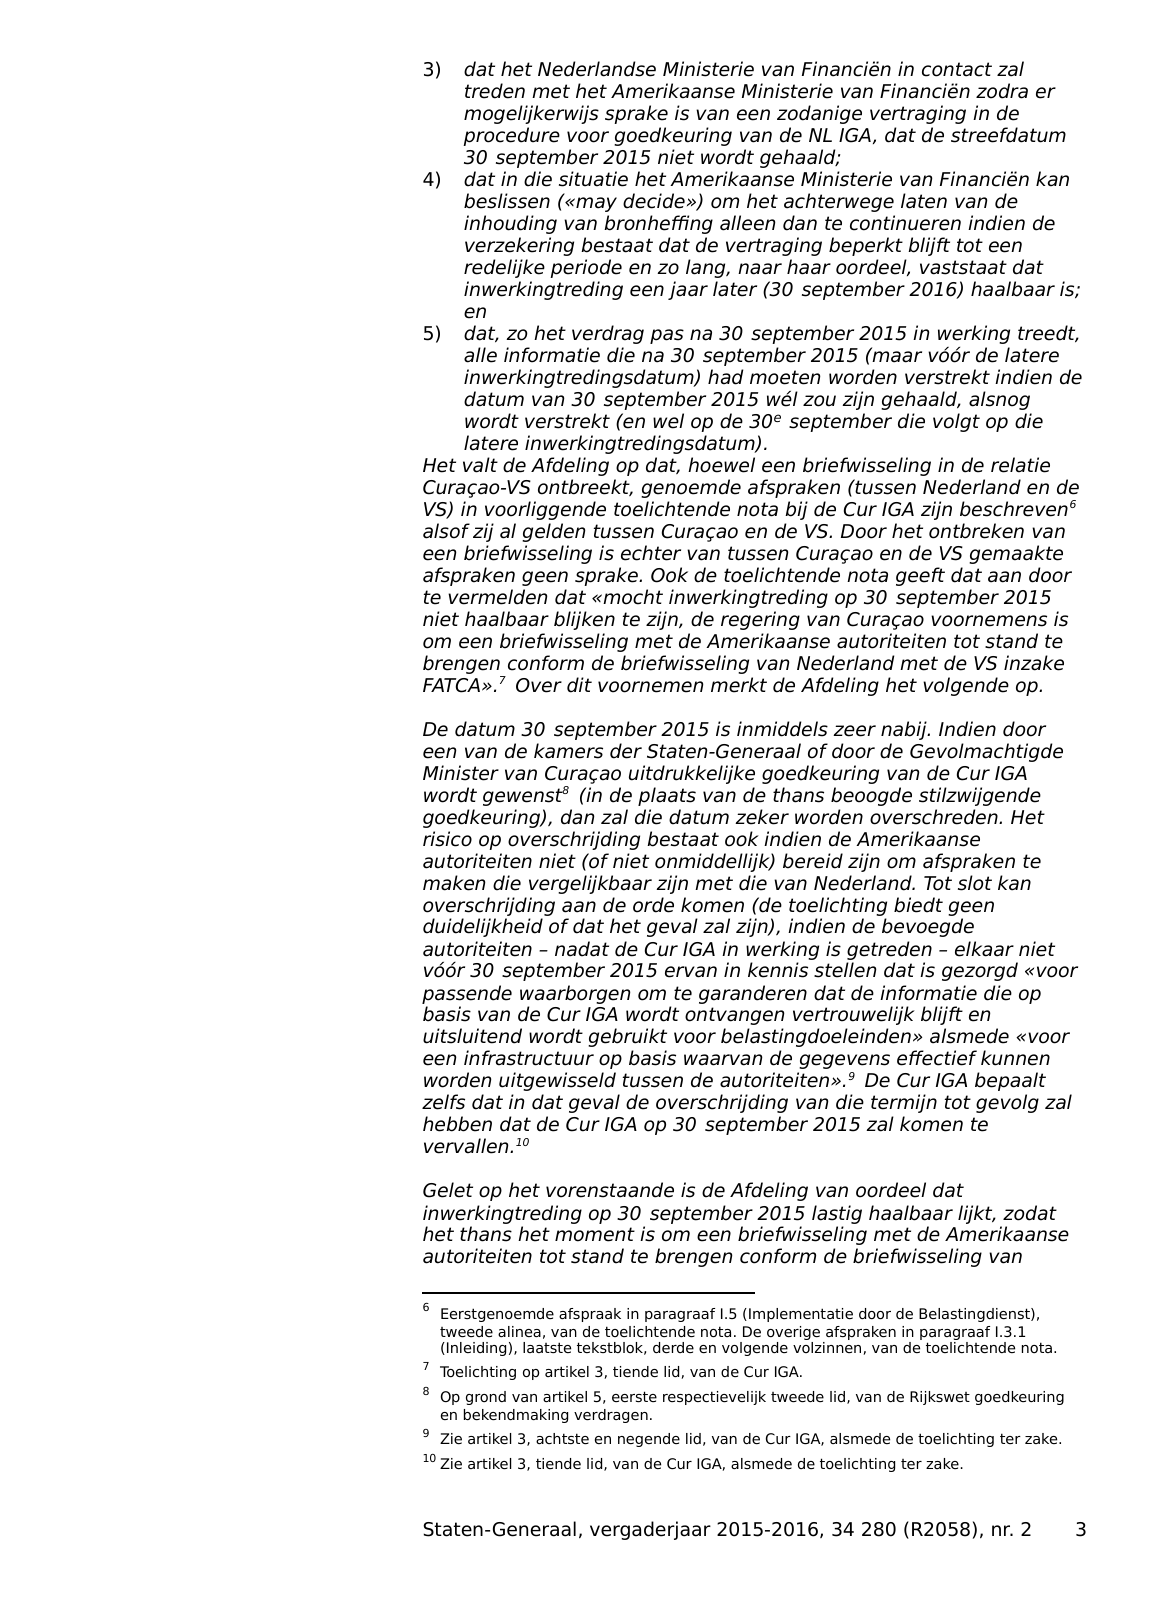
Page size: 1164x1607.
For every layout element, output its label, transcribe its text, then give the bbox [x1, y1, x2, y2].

text Zie artikel 3, achtste en negende lid, van de Cur IGA, alsmede de toelichting ter zake. [422, 1427, 1087, 1449]
text Zie artikel 3, tiende lid, van de Cur IGA, alsmede de toelichting ter zake. [422, 1452, 1087, 1474]
text 5) dat, zo het verdrag pas na 30 september 2015 in werking treedt, alle informatie die na 30 september 2015 (maar vóór de latere inwerkingtredingsdatum) had moeten worden verstrekt indien de datum van 30 september 2015 wél zou zijn gehaald, alsnog wordt verstrekt (en wel op de 30e september die volgt op die latere inwerkingtredingsdatum). [422, 323, 1087, 455]
text Het valt de Afdeling op dat, hoewel een briefwisseling in de relatie Curaçao-VS ontbreekt, genoemde afspraken (tussen Nederland en de VS) in voorliggende toelichtende nota bij de Cur IGA zijn beschreven alsof zij al gelden tussen Curaçao en de VS. Door het ontbreken van een briefwisseling is echter van tussen Curaçao en de VS gemaakte afspraken geen sprake. Ook de toelichtende nota geeft dat aan door te vermelden dat «mocht inwerkingtreding op 30 september 2015 niet haalbaar blijken te zijn, de regering van Curaçao voornemens is om een briefwisseling met de Amerikaanse autoriteiten tot stand te brengen conform de briefwisseling van Nederland met de VS inzake FATCA». Over dit voornemen merkt de Afdeling het volgende op. [422, 455, 1087, 696]
text Eerstgenoemde afspraak in paragraaf I.5 (Implementatie door de Belastingdienst), tweede alinea, van de toelichtende nota. De overige afspraken in paragraaf I.3.1 (Inleiding), laatste tekstblok, derde en volgende volzinnen, van de toelichtende nota. [422, 1302, 1087, 1357]
text De datum 30 september 2015 is inmiddels zeer nabij. Indien door een van de kamers der Staten-Generaal of door de Gevolmachtigde Minister van Curaçao uitdrukkelijke goedkeuring van de Cur IGA wordt gewenst (in de plaats van de thans beoogde stilzwijgende goedkeuring), dan zal die datum zeker worden overschreden. Het risico op overschrijding bestaat ook indien de Amerikaanse autoriteiten niet (of niet onmiddellijk) bereid zijn om afspraken te maken die vergelijkbaar zijn met die van Nederland. Tot slot kan overschrijding aan de orde komen (de toelichting biedt geen duidelijkheid of dat het geval zal zijn), indien de bevoegde autoriteiten – nadat de Cur IGA in werking is getreden – elkaar niet vóór 30 september 2015 ervan in kennis stellen dat is gezorgd «voor passende waarborgen om te garanderen dat de informatie die op basis van de Cur IGA wordt ontvangen vertrouwelijk blijft en uitsluitend wordt gebruikt voor belastingdoeleinden» alsmede «voor een infrastructuur op basis waarvan de gegevens effectief kunnen worden uitgewisseld tussen de autoriteiten». De Cur IGA bepaalt zelfs dat in dat geval de overschrijding van die termijn tot gevolg zal hebben dat de Cur IGA op 30 september 2015 zal komen te vervallen. [422, 719, 1087, 1158]
text Op grond van artikel 5, eerste respectievelijk tweede lid, van de Rijkswet goedkeuring en bekendmaking verdragen. [422, 1385, 1087, 1424]
text Toelichting op artikel 3, tiende lid, van de Cur IGA. [422, 1360, 1087, 1382]
text Gelet op het vorenstaande is de Afdeling van oordeel dat inwerkingtreding op 30 september 2015 lastig haalbaar lijkt, zodat het thans het moment is om een briefwisseling met de Amerikaanse autoriteiten tot stand te brengen conform de briefwisseling van [422, 1180, 1087, 1268]
text 3) dat het Nederlandse Ministerie van Financiën in contact zal treden met het Amerikaanse Ministerie van Financiën zodra er mogelijkerwijs sprake is van een zodanige vertraging in de procedure voor goedkeuring van de NL IGA, dat de streefdatum 30 september 2015 niet wordt gehaald; [422, 59, 1087, 169]
text 4) dat in die situatie het Amerikaanse Ministerie van Financiën kan beslissen («may decide») om het achterwege laten van de inhouding van bronheffing alleen dan te continueren indien de verzekering bestaat dat de vertraging beperkt blijft tot een redelijke periode en zo lang, naar haar oordeel, vaststaat dat inwerkingtreding een jaar later (30 september 2016) haalbaar is; en [422, 169, 1087, 323]
